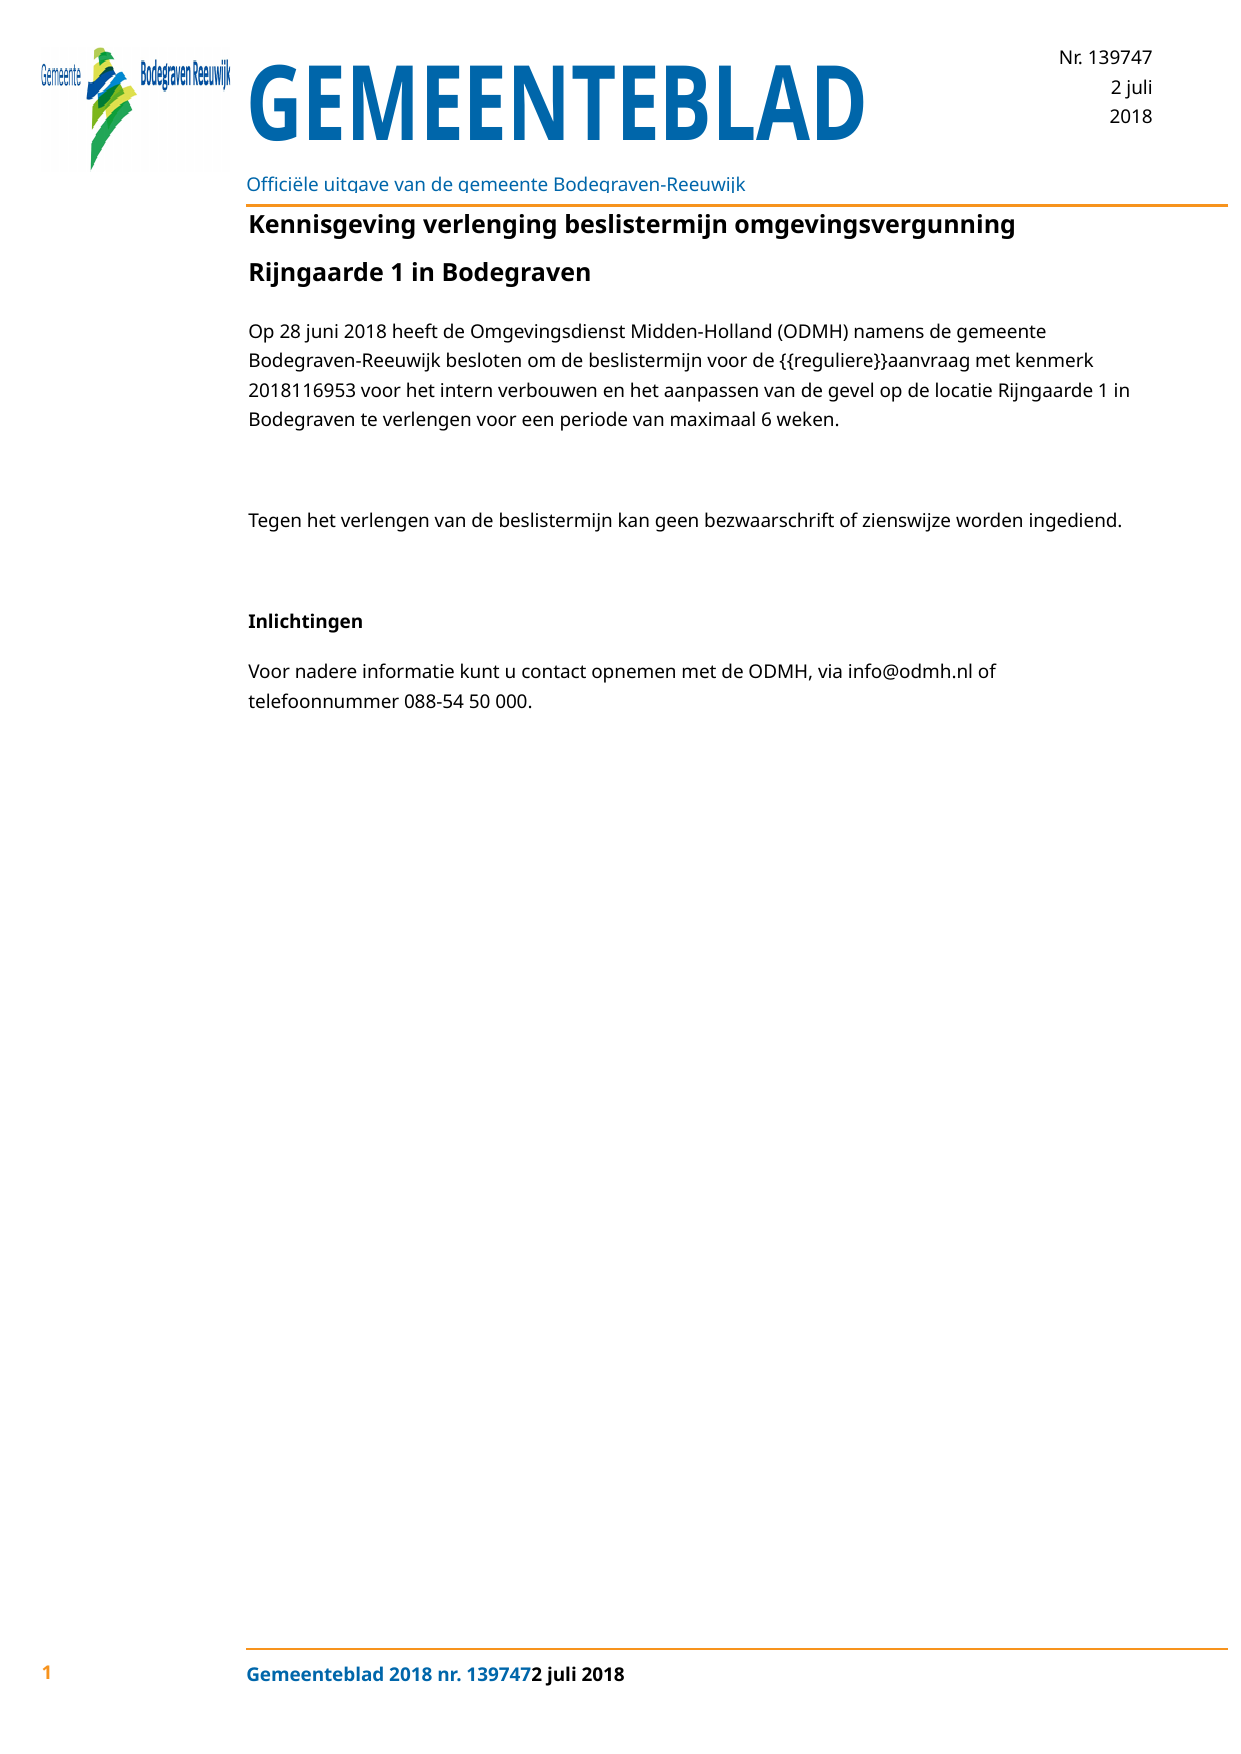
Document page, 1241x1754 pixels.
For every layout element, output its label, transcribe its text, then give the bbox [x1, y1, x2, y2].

text Tegen het verlengen van de beslistermijn kan geen bezwaarschrift of zienswijze worden ingediend. [248, 507, 1152, 533]
text Kennisgeving verlenging beslistermijn omgevingsvergunning Rijngaarde 1 in Bodegraven [248, 207, 1152, 288]
picture [41, 47, 231, 172]
text Voor nadere informatie kunt u contact opnemen met de ODMH, via info@odmh.nl of telefoonnummer 088-54 50 000. [248, 659, 1152, 714]
text Op 28 juni 2018 heeft de Omgevingsdienst Midden-Holland (ODMH) namens de gemeente Bodegraven-Reeuwijk besloten om de beslistermijn voor de {{reguliere}}aanvraag met kenmerk 2018116953 voor het intern verbouwen en het aanpassen van de gevel op de locatie Rijngaarde 1 in Bodegraven te verlengen voor een periode van maximaal 6 weken. [248, 318, 1152, 432]
text Inlichtingen [248, 608, 1152, 634]
